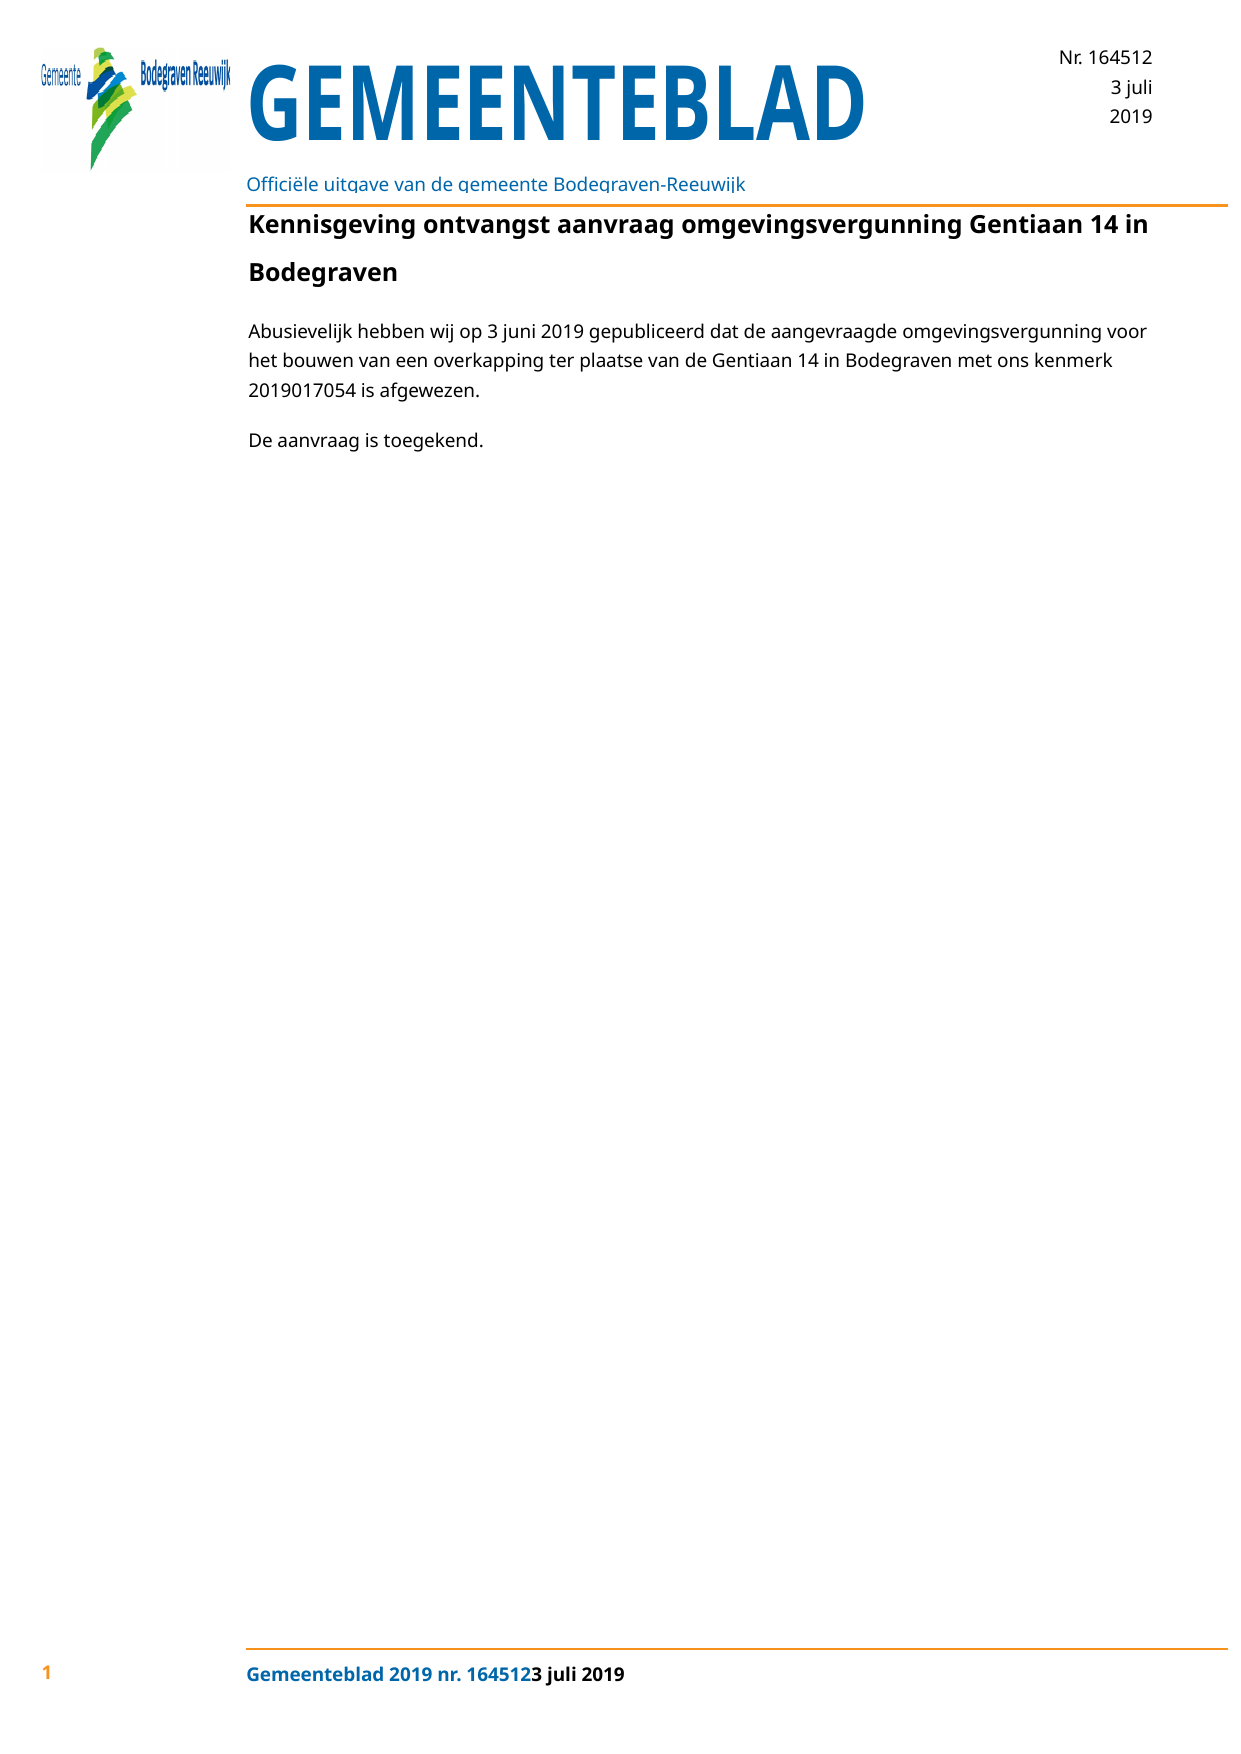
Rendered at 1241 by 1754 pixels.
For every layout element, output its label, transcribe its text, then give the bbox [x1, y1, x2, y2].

picture [41, 47, 231, 172]
text De aanvraag is toegekend. [248, 427, 1152, 453]
text Kennisgeving ontvangst aanvraag omgevingsvergunning Gentiaan 14 in Bodegraven [248, 207, 1152, 288]
text Abusievelijk hebben wij op 3 juni 2019 gepubliceerd dat de aangevraagde omgevingsvergunning voor het bouwen van een overkapping ter plaatse van de Gentiaan 14 in Bodegraven met ons kenmerk 2019017054 is afgewezen. [248, 318, 1152, 403]
